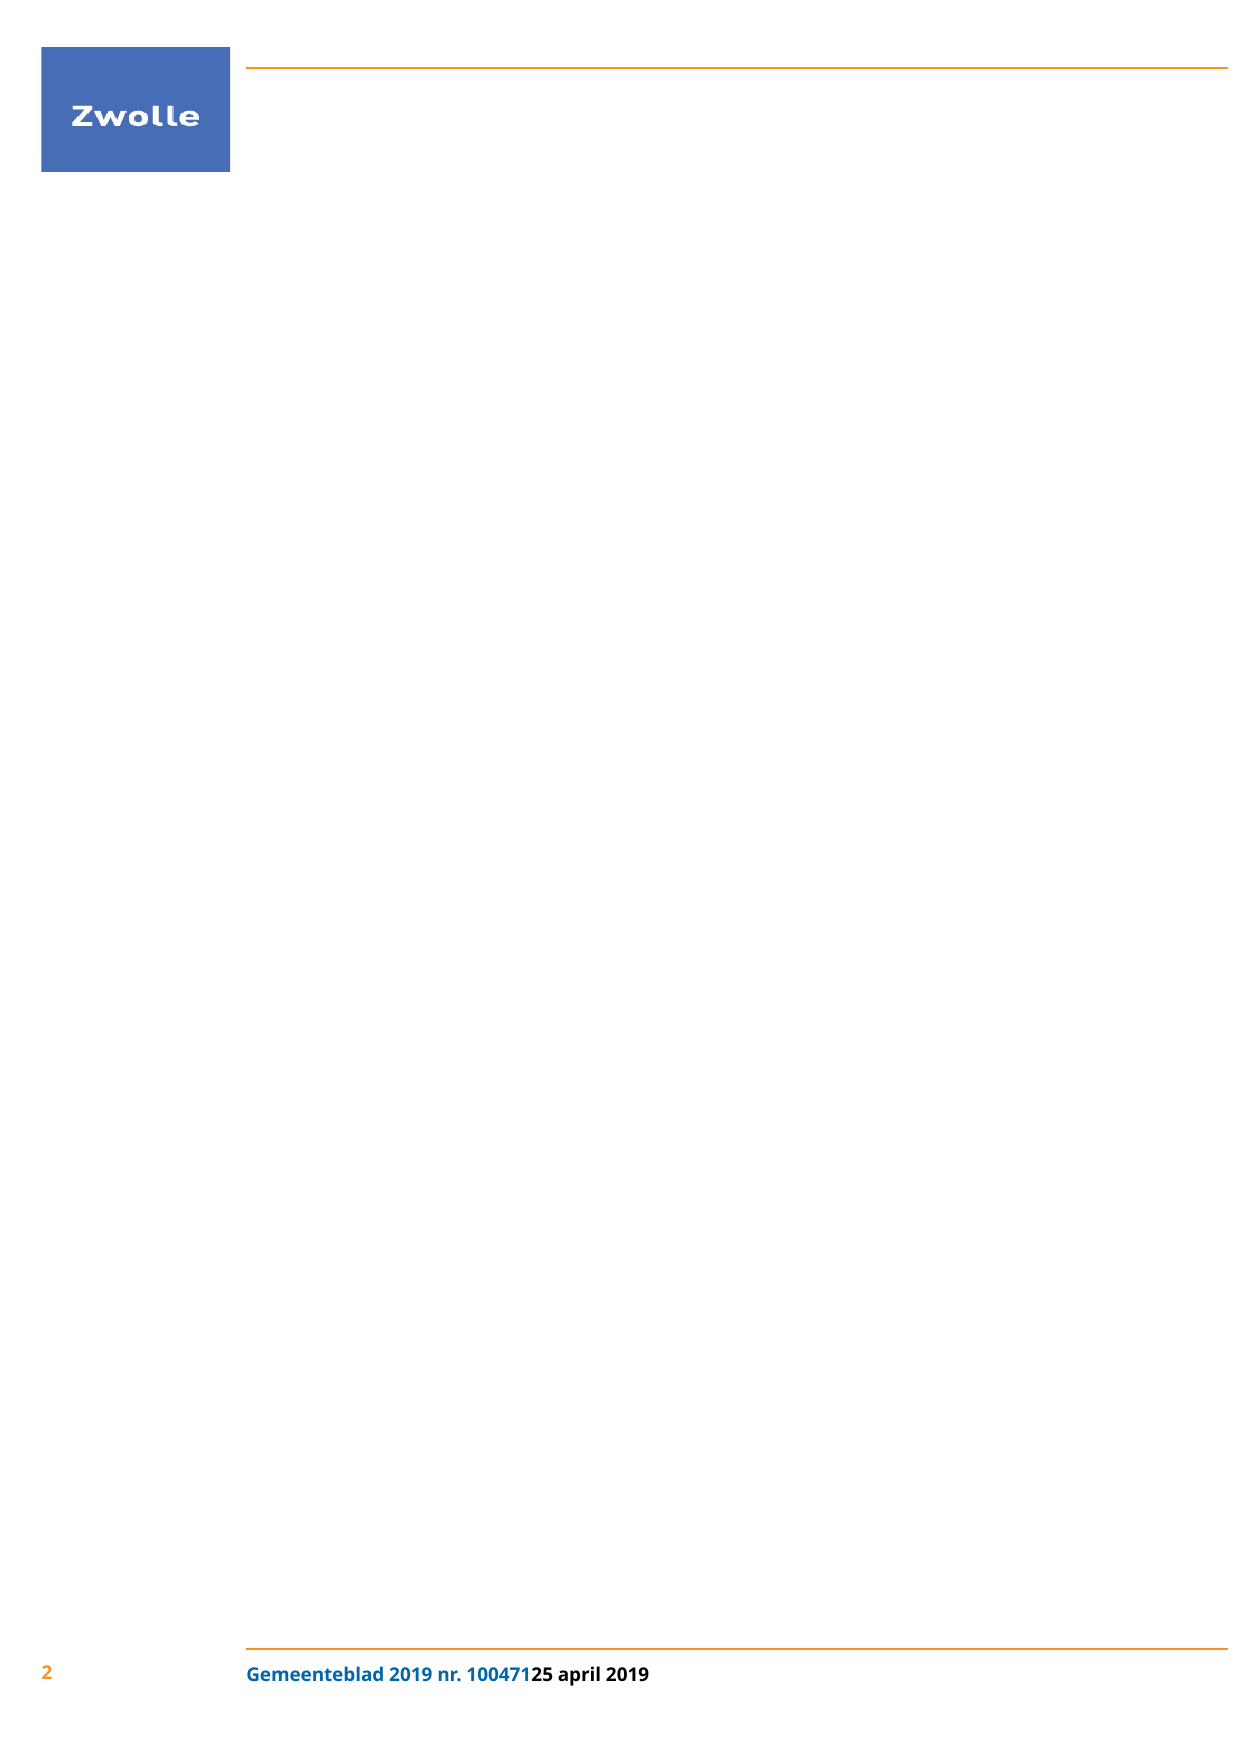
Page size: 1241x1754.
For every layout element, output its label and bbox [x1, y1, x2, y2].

picture [41, 47, 231, 172]
